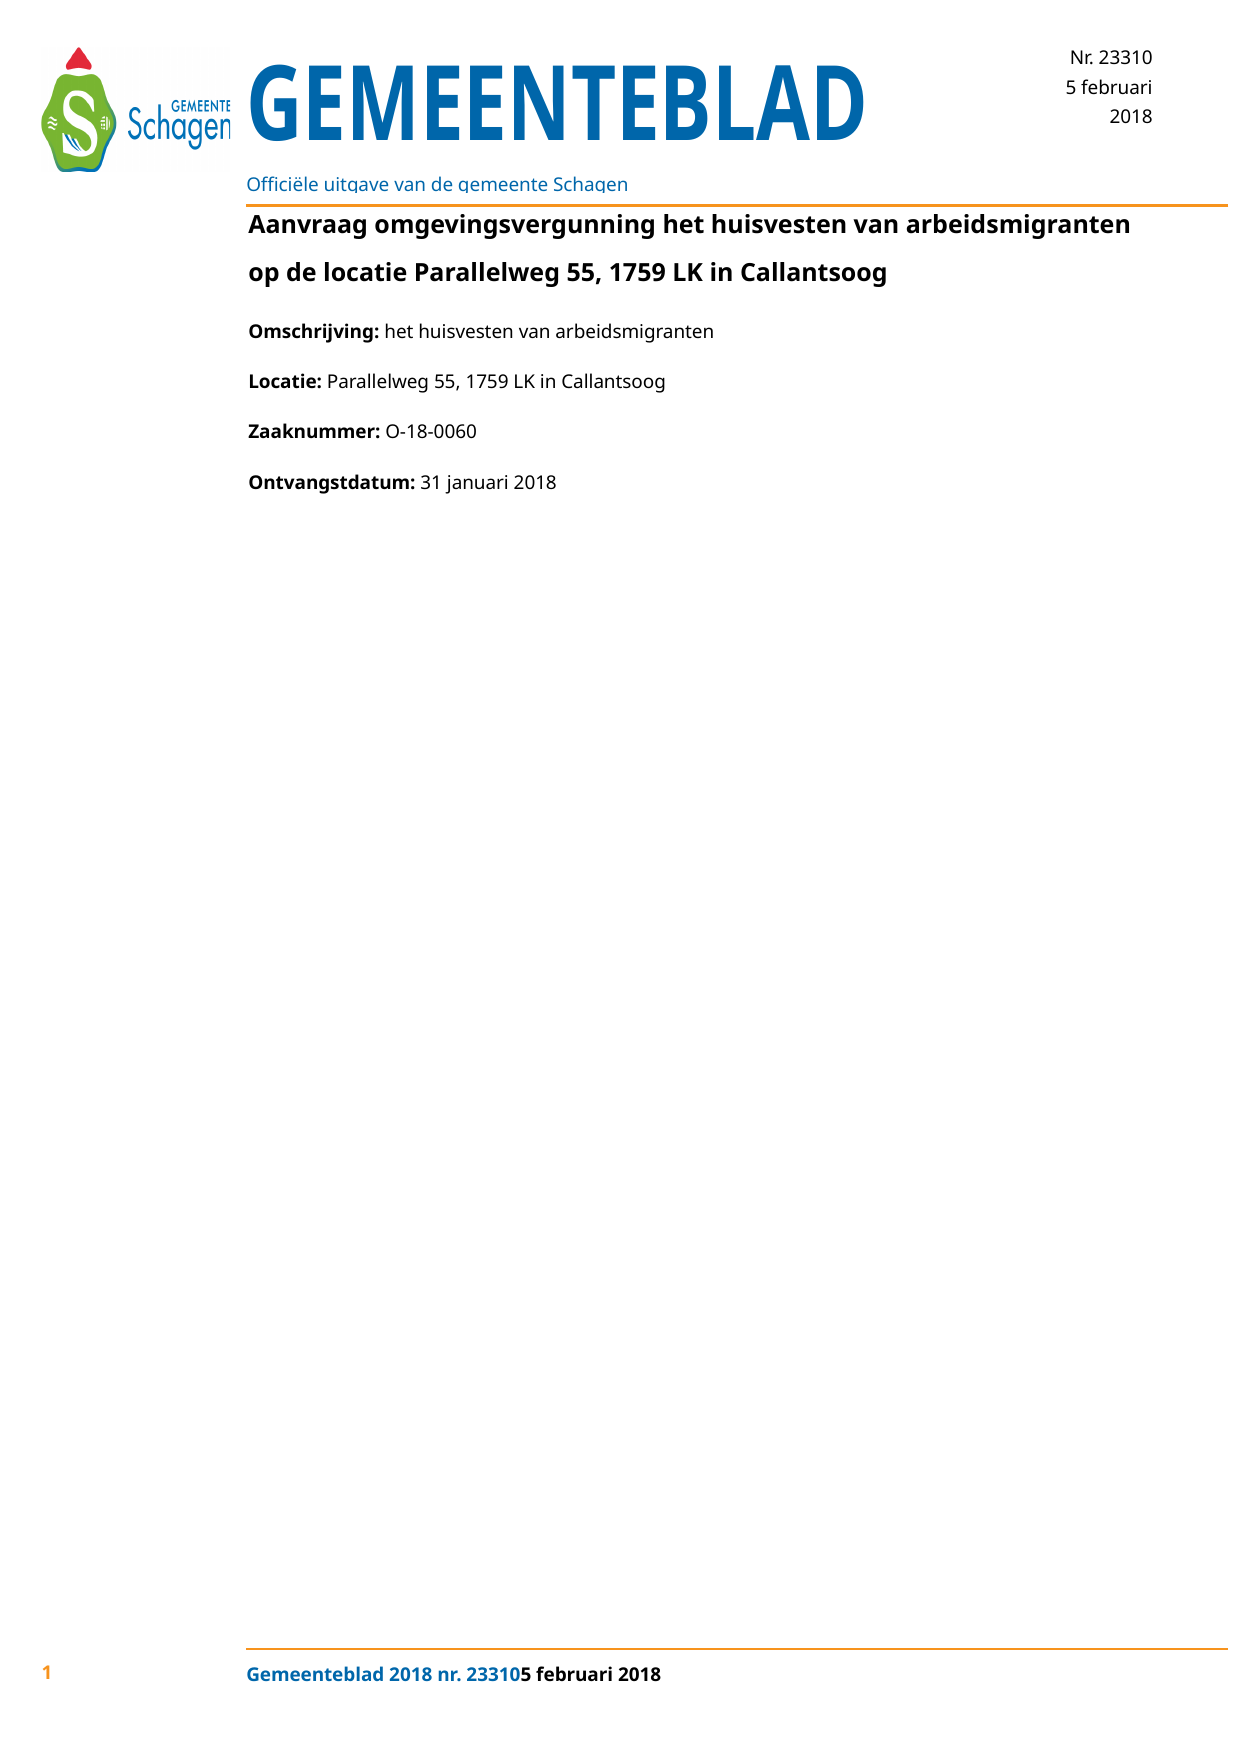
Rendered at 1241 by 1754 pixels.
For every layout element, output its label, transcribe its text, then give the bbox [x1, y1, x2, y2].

text Omschrijving: het huisvesten van arbeidsmigranten [248, 318, 1152, 344]
text Ontvangstdatum: 31 januari 2018 [248, 469, 1152, 495]
text Locatie: Parallelweg 55, 1759 LK in Callantsoog [248, 368, 1152, 394]
picture [41, 47, 231, 172]
text Zaaknummer: O-18-0060 [248, 419, 1152, 444]
text Aanvraag omgevingsvergunning het huisvesten van arbeidsmigranten op de locatie Parallelweg 55, 1759 LK in Callantsoog [248, 207, 1152, 288]
